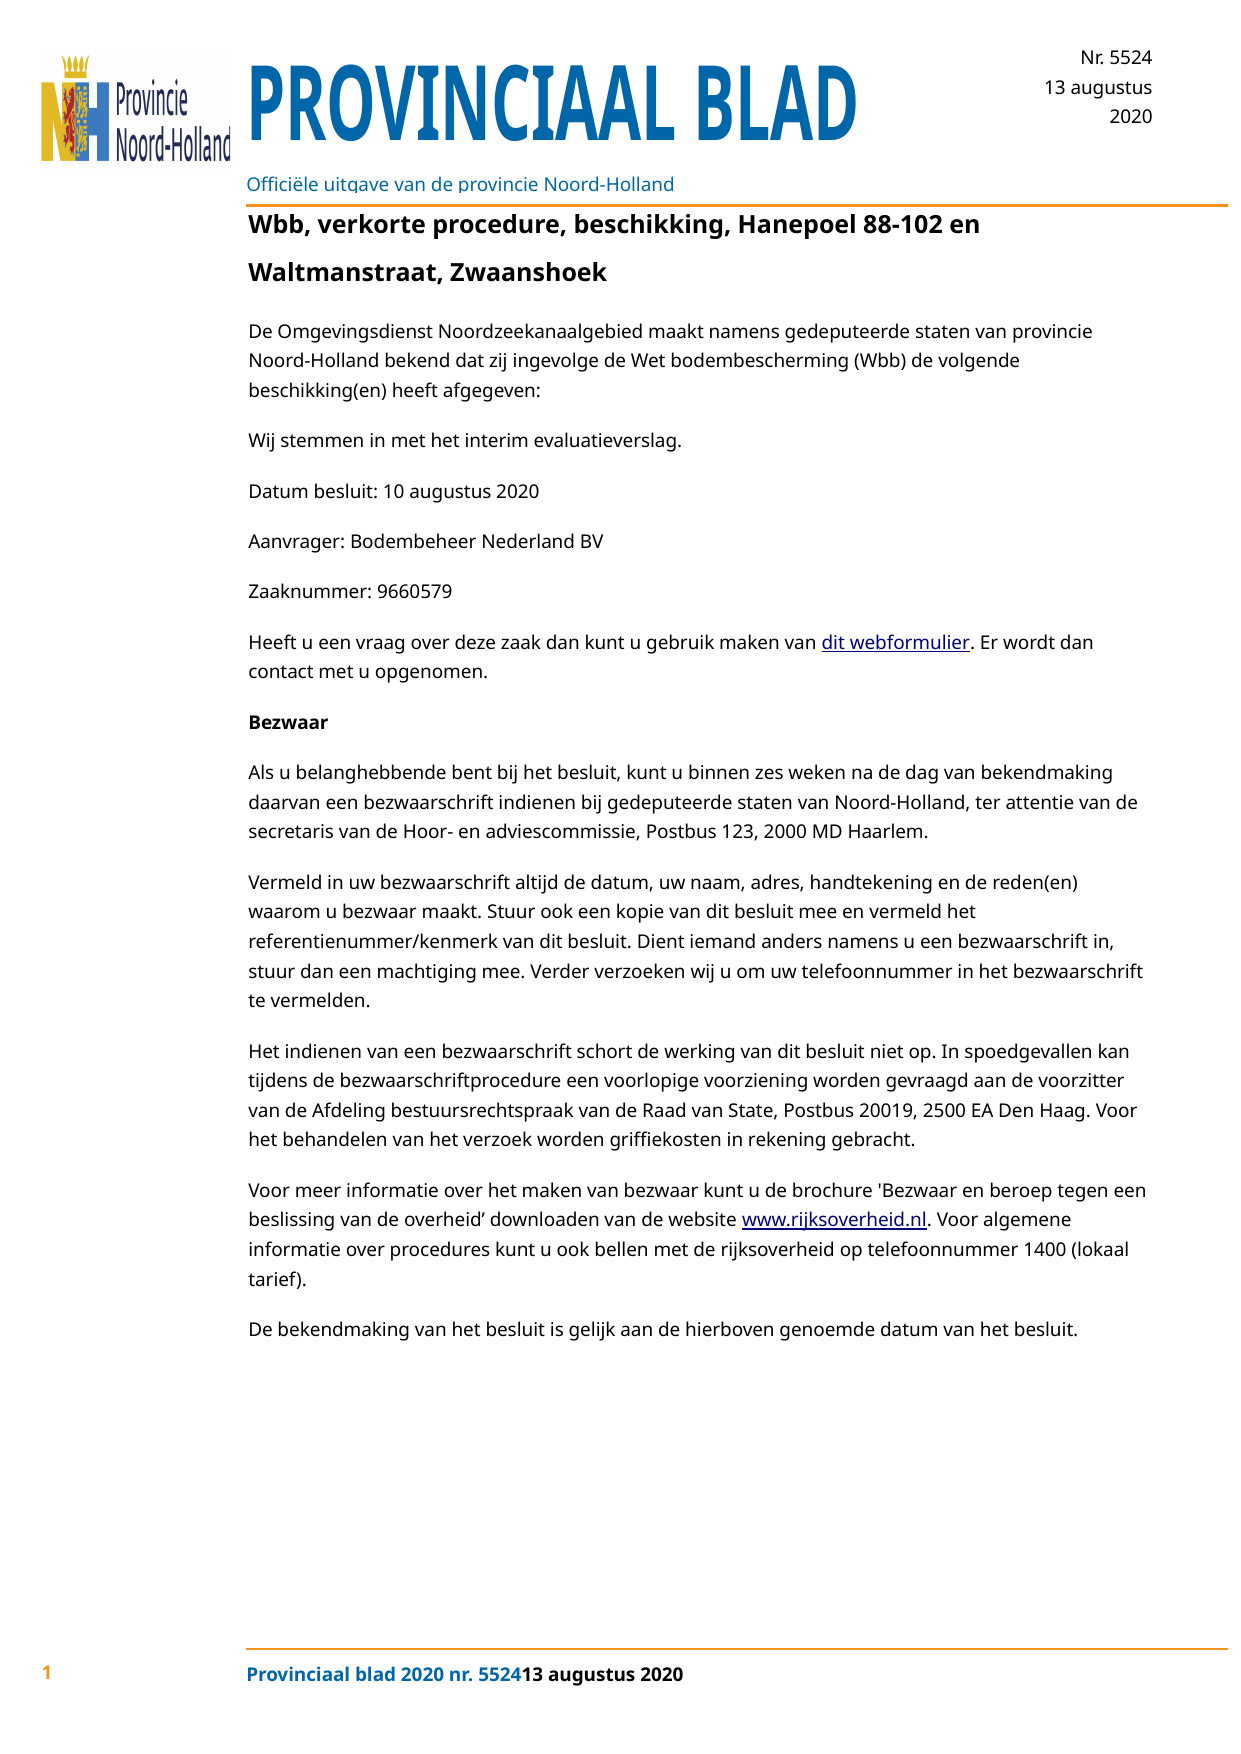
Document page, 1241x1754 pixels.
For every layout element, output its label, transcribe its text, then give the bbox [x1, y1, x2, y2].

text De bekendmaking van het besluit is gelijk aan de hierboven genoemde datum van het besluit. [248, 1316, 1152, 1342]
text De Omgevingsdienst Noordzeekanaalgebied maakt namens gedeputeerde staten van provincie Noord-Holland bekend dat zij ingevolge de Wet bodembescherming (Wbb) de volgende beschikking(en) heeft afgegeven: [248, 318, 1152, 403]
text Wij stemmen in met het interim evaluatieverslag. [248, 427, 1152, 453]
text Het indienen van een bezwaarschrift schort de werking van dit besluit niet op. In spoedgevallen kan tijdens de bezwaarschriftprocedure een voorlopige voorziening worden gevraagd aan de voorzitter van de Afdeling bestuursrechtspraak van de Raad van State, Postbus 20019, 2500 EA Den Haag. Voor het behandelen van het verzoek worden griffiekosten in rekening gebracht. [248, 1038, 1152, 1152]
text Voor meer informatie over het maken van bezwaar kunt u de brochure 'Bezwaar en beroep tegen een beslissing van de overheid’ downloaden van de website www.rijksoverheid.nl. Voor algemene informatie over procedures kunt u ook bellen met de rijksoverheid op telefoonnummer 1400 (lokaal tarief). [248, 1177, 1152, 1292]
text Datum besluit: 10 augustus 2020 [248, 478, 1152, 504]
text Vermeld in uw bezwaarschrift altijd de datum, uw naam, adres, handtekening en de reden(en) waarom u bezwaar maakt. Stuur ook een kopie van dit besluit mee en vermeld het referentienummer/kenmerk van dit besluit. Dient iemand anders namens u een bezwaarschrift in, stuur dan een machtiging mee. Verder verzoeken wij u om uw telefoonnummer in het bezwaarschrift te vermelden. [248, 869, 1152, 1013]
text Wbb, verkorte procedure, beschikking, Hanepoel 88-102 en Waltmanstraat, Zwaanshoek [248, 207, 1152, 288]
text Aanvrager: Bodembeheer Nederland BV [248, 528, 1152, 554]
text Zaaknummer: 9660579 [248, 579, 1152, 604]
picture [41, 47, 231, 172]
text Als u belanghebbende bent bij het besluit, kunt u binnen zes weken na de dag van bekendmaking daarvan een bezwaarschrift indienen bij gedeputeerde staten van Noord-Holland, ter attentie van de secretaris van de Hoor- en adviescommissie, Postbus 123, 2000 MD Haarlem. [248, 759, 1152, 844]
text Heeft u een vraag over deze zaak dan kunt u gebruik maken van dit webformulier. Er wordt dan contact met u opgenomen. [248, 629, 1152, 684]
text Bezwaar [248, 709, 1152, 735]
